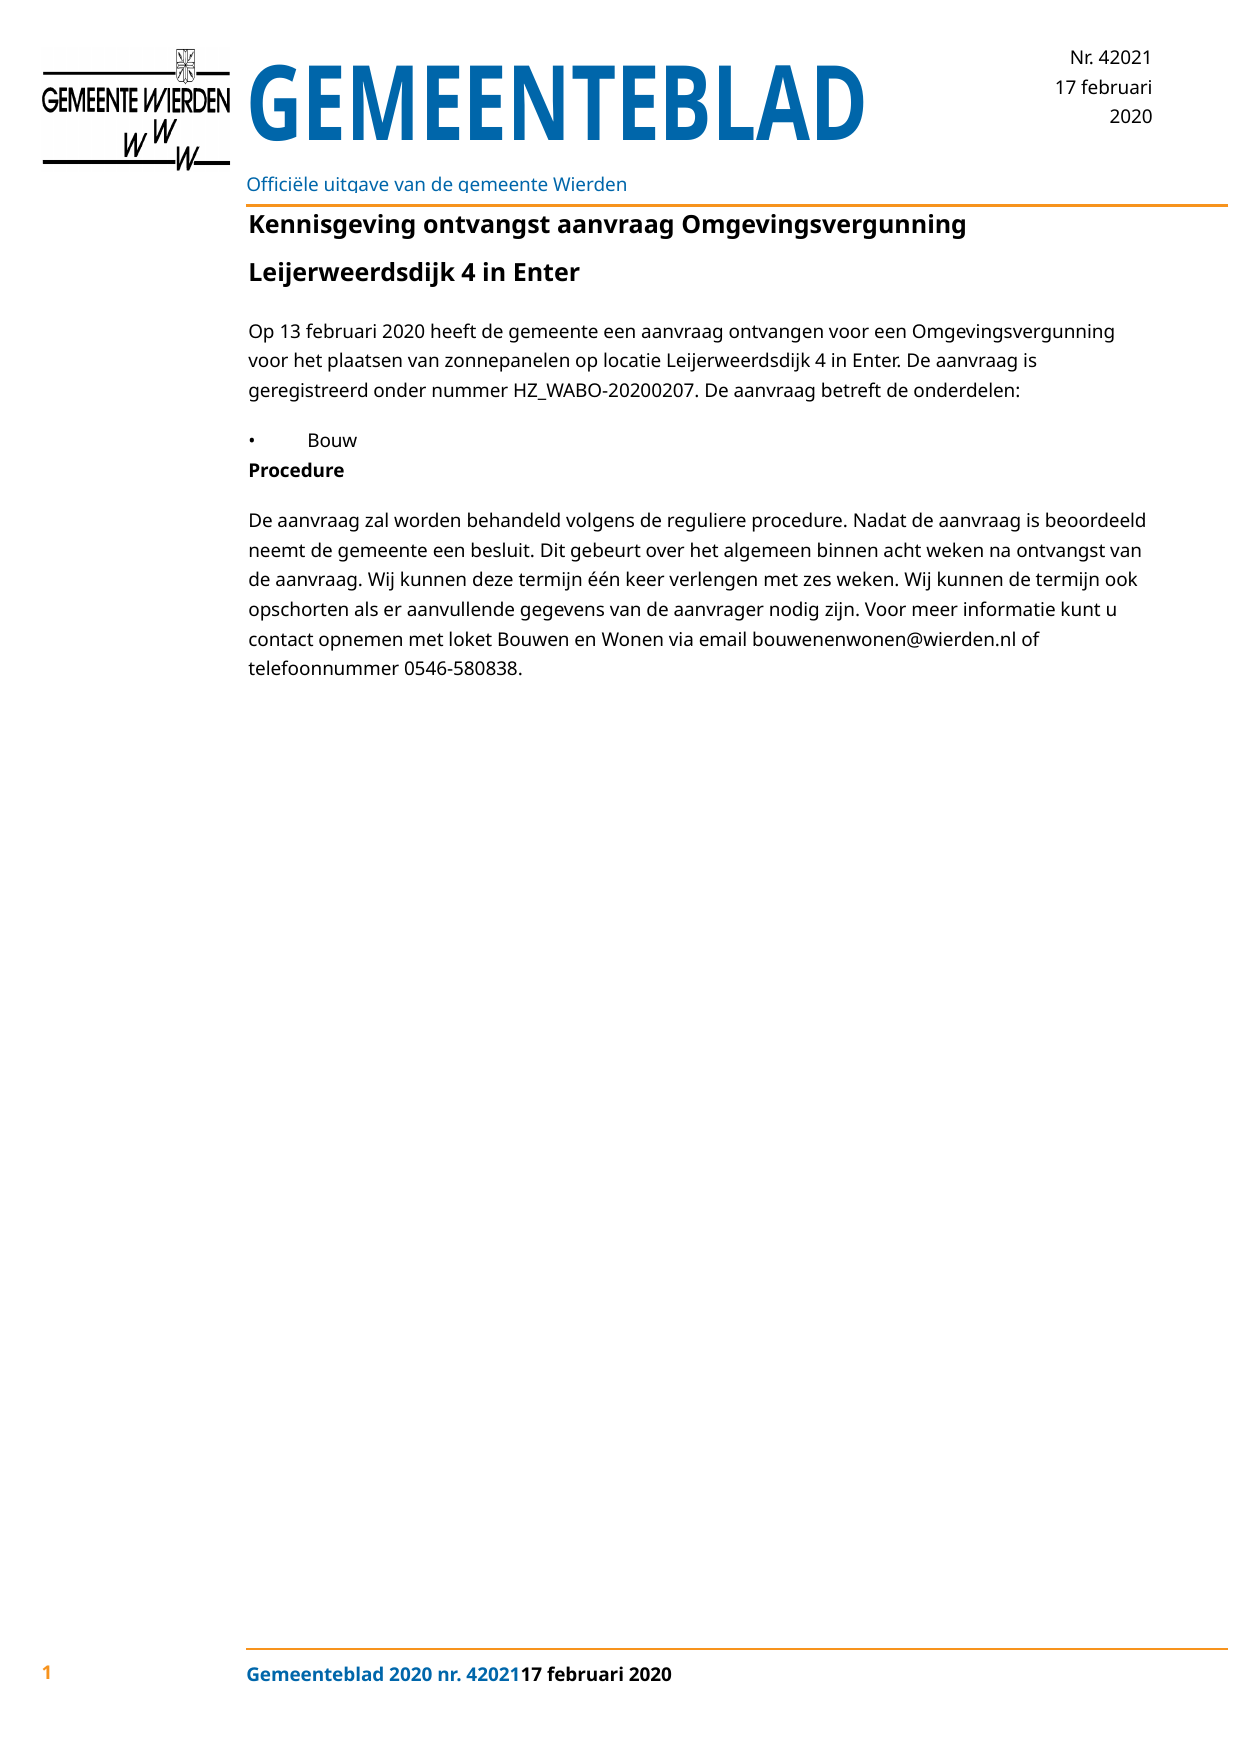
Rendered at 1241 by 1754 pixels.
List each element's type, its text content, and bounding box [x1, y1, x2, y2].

text Kennisgeving ontvangst aanvraag Omgevingsvergunning Leijerweerdsdijk 4 in Enter [248, 207, 1152, 288]
picture [41, 47, 231, 172]
text Op 13 februari 2020 heeft de gemeente een aanvraag ontvangen voor een Omgevingsvergunning voor het plaatsen van zonnepanelen op locatie Leijerweerdsdijk 4 in Enter. De aanvraag is geregistreerd onder nummer HZ_WABO-20200207. De aanvraag betreft de onderdelen: [248, 318, 1152, 403]
list Bouw [248, 427, 1152, 453]
text De aanvraag zal worden behandeld volgens de reguliere procedure. Nadat de aanvraag is beoordeeld neemt de gemeente een besluit. Dit gebeurt over het algemeen binnen acht weken na ontvangst van de aanvraag. Wij kunnen deze termijn één keer verlengen met zes weken. Wij kunnen de termijn ook opschorten als er aanvullende gegevens van de aanvrager nodig zijn. Voor meer informatie kunt u contact opnemen met loket Bouwen en Wonen via email bouwenenwonen@wierden.nl of telefoonnummer 0546-580838. [248, 507, 1152, 681]
text Procedure [248, 457, 1152, 483]
